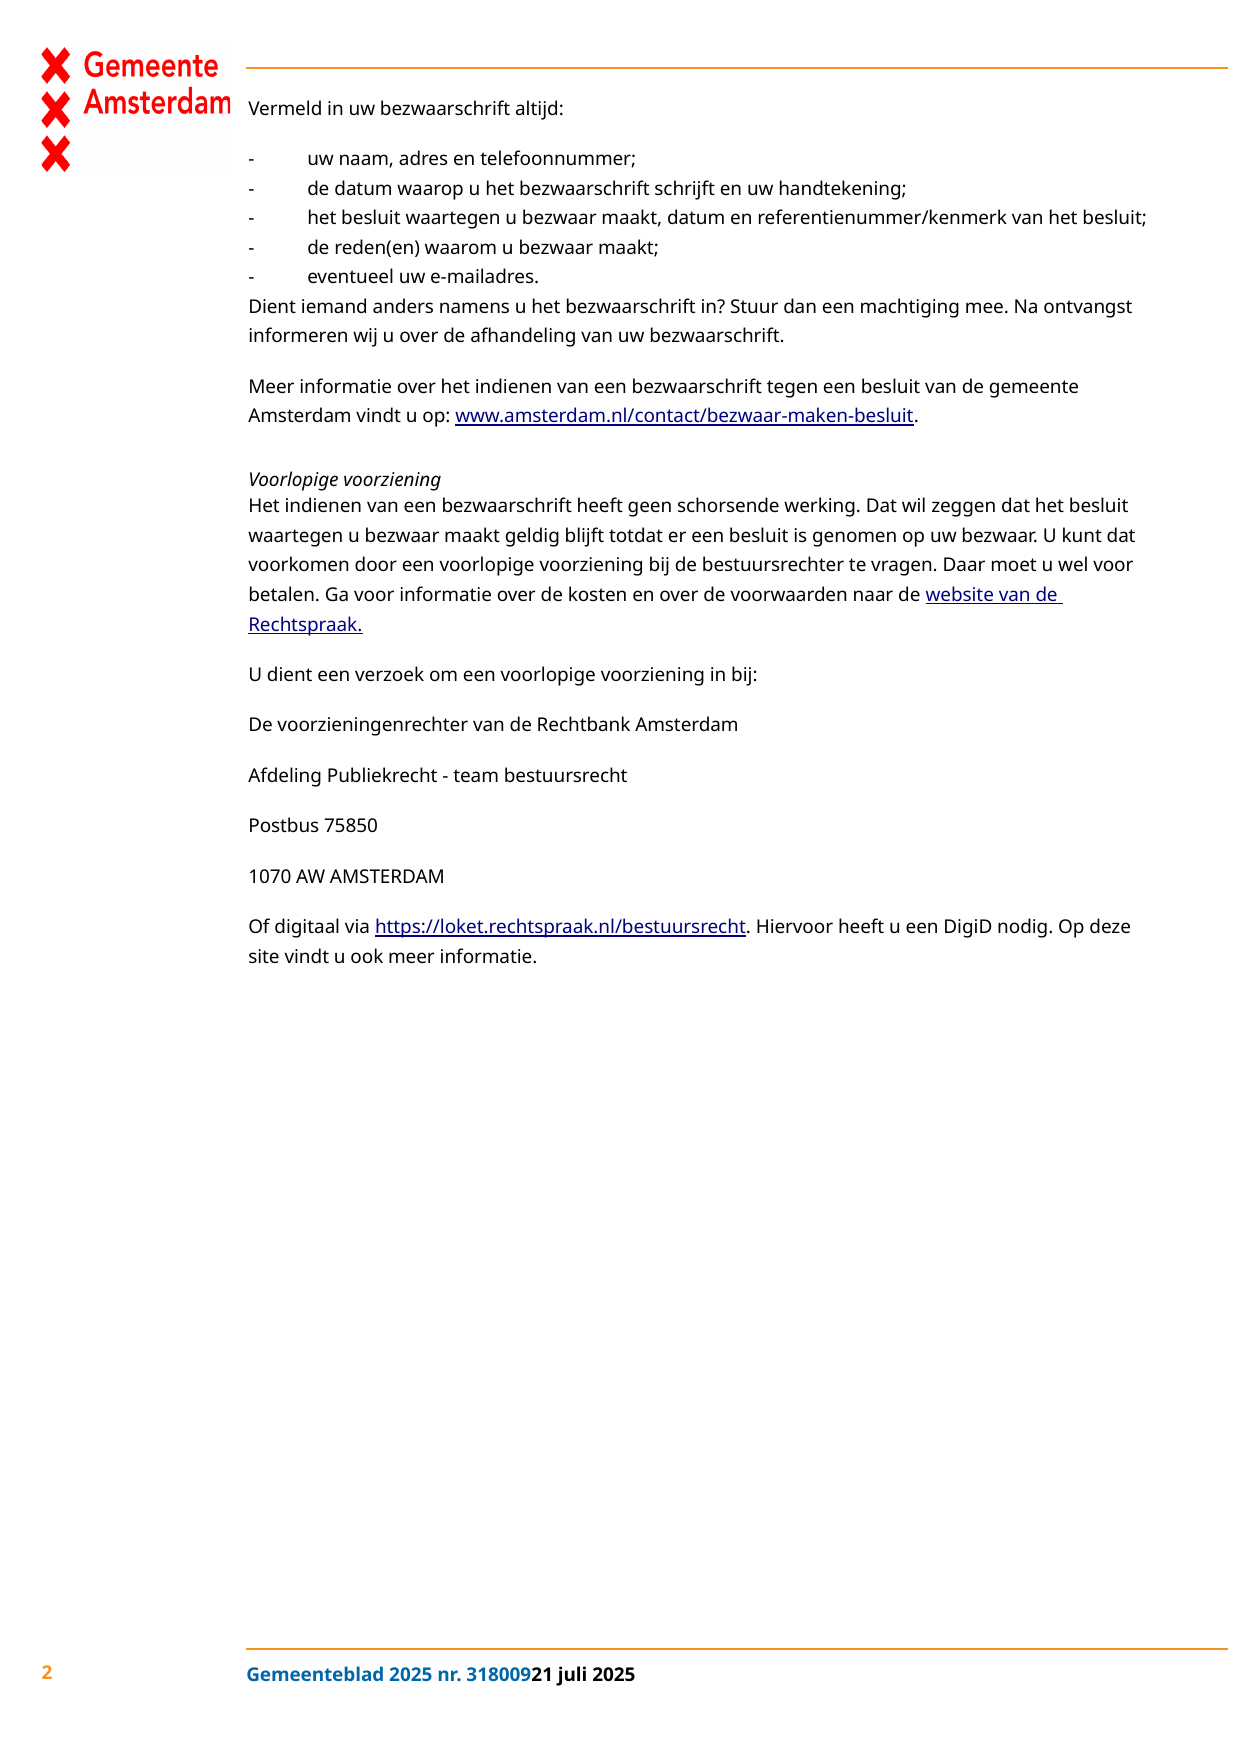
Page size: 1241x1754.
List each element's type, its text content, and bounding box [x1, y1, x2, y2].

list het besluit waartegen u bezwaar maakt, datum en referentienummer/kenmerk van het besluit; [248, 204, 1152, 230]
list uw naam, adres en telefoonnummer; [248, 145, 1152, 171]
text Dient iemand anders namens u het bezwaarschrift in? Stuur dan een machtiging mee. Na ontvangst informeren wij u over de afhandeling van uw bezwaarschrift. [248, 293, 1152, 348]
text Vermeld in uw bezwaarschrift altijd: [248, 95, 1152, 121]
text De voorzieningenrechter van de Rechtbank Amsterdam [248, 712, 1152, 737]
text Het indienen van een bezwaarschrift heeft geen schorsende werking. Dat wil zeggen dat het besluit waartegen u bezwaar maakt geldig blijft totdat er een besluit is genomen op uw bezwaar. U kunt dat voorkomen door een voorlopige voorziening bij de bestuursrechter te vragen. Daar moet u wel voor betalen. Ga voor informatie over de kosten en over de voorwaarden naar de website van de Rechtspraak. [248, 492, 1152, 636]
list eventueel uw e-mailadres. [248, 263, 1152, 289]
list de datum waarop u het bezwaarschrift schrijft en uw handtekening; [248, 175, 1152, 201]
text U dient een verzoek om een voorlopige voorziening in bij: [248, 661, 1152, 687]
list de reden(en) waarom u bezwaar maakt; [248, 234, 1152, 260]
text Meer informatie over het indienen van een bezwaarschrift tegen een besluit van de gemeente Amsterdam vindt u op: www.amsterdam.nl/contact/bezwaar-maken-besluit. [248, 373, 1152, 428]
text Of digitaal via https://loket.rechtspraak.nl/bestuursrecht. Hiervoor heeft u een DigiD nodig. Op deze site vindt u ook meer informatie. [248, 913, 1152, 968]
text 1070 AW AMSTERDAM [248, 863, 1152, 888]
text Afdeling Publiekrecht - team bestuursrecht [248, 762, 1152, 788]
text Voorlopige voorziening [248, 467, 1152, 492]
text Postbus 75850 [248, 812, 1152, 838]
picture [41, 47, 231, 172]
